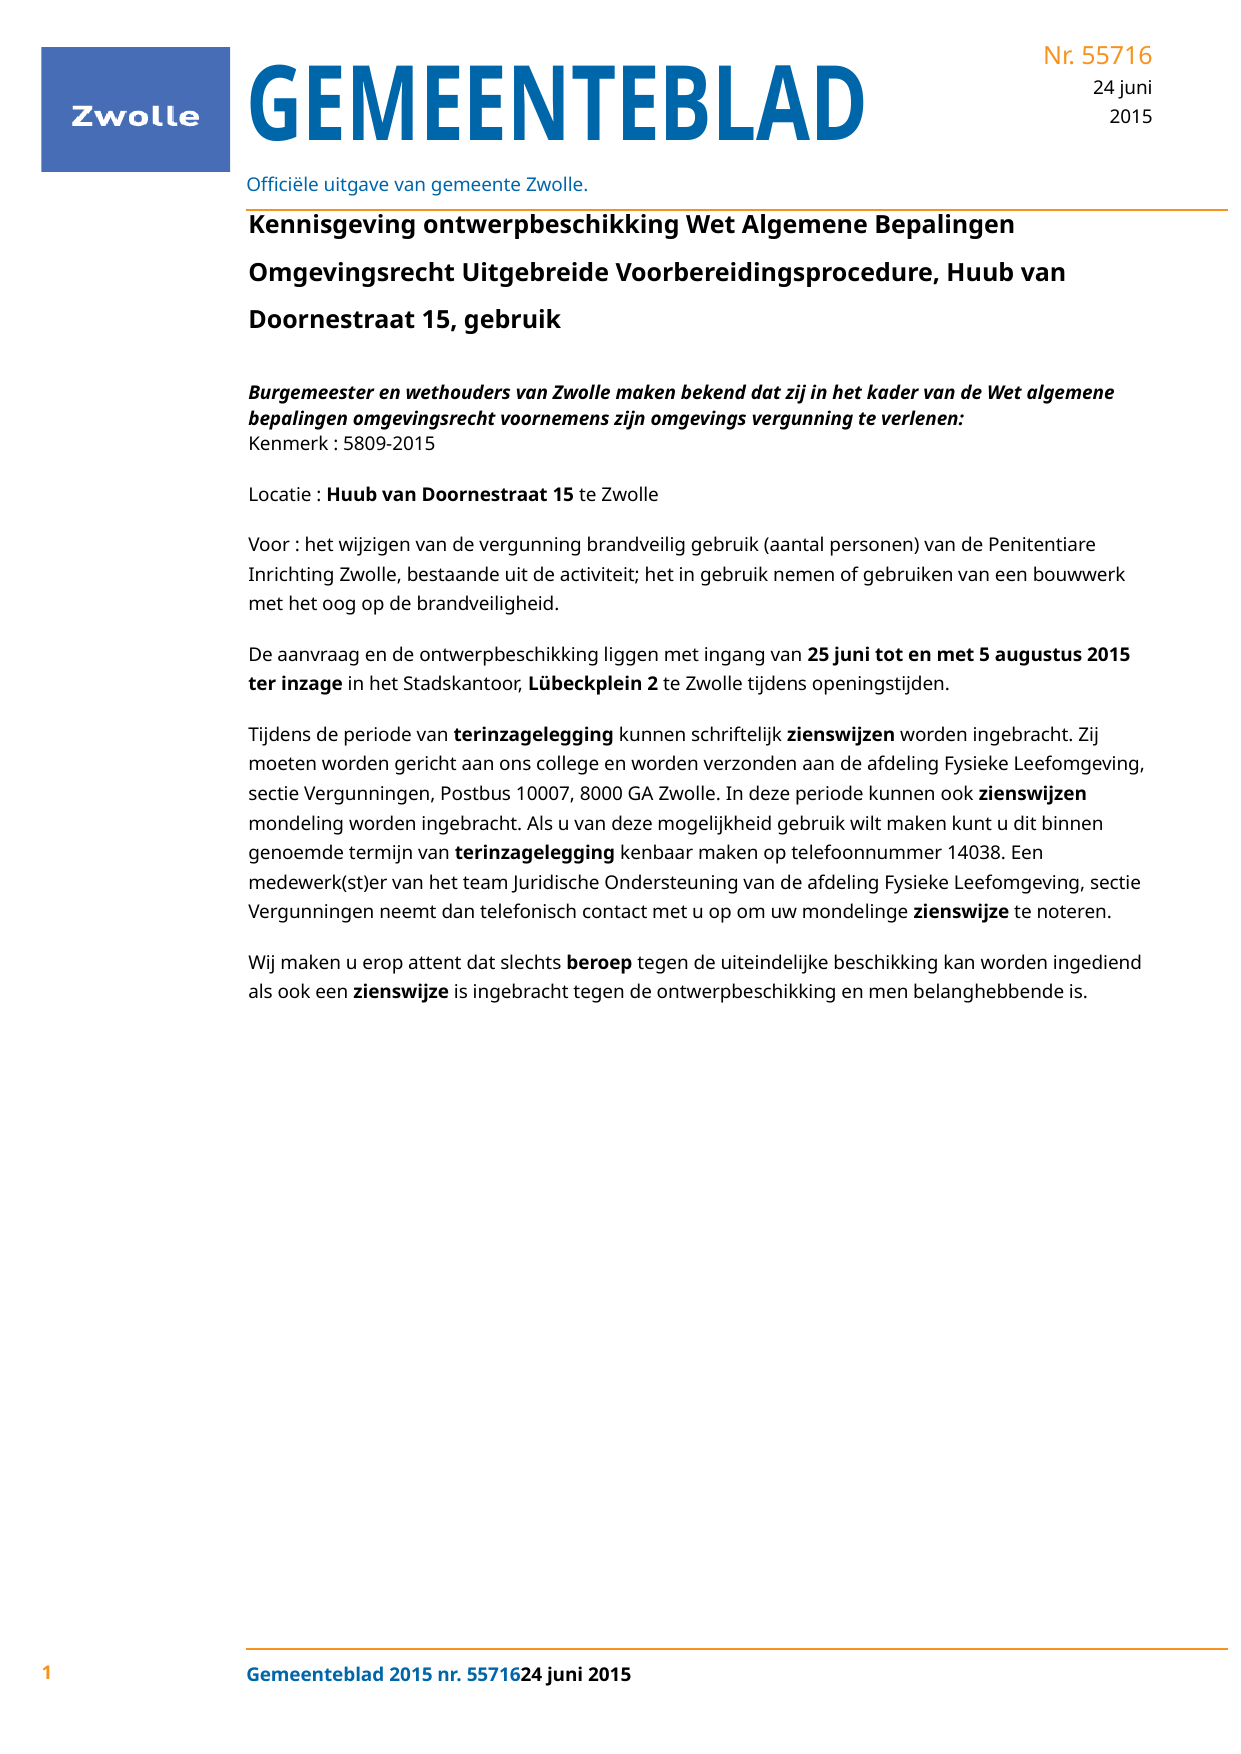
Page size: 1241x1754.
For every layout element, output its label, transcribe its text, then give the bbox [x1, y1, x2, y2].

text Tijdens de periode van terinzagelegging kunnen schriftelijk zienswijzen worden ingebracht. Zij moeten worden gericht aan ons college en worden verzonden aan de afdeling Fysieke Leefomgeving, sectie Vergunningen, Postbus 10007, 8000 GA Zwolle. In deze periode kunnen ook zienswijzen mondeling worden ingebracht. Als u van deze mogelijkheid gebruik wilt maken kunt u dit binnen genoemde termijn van terinzagelegging kenbaar maken op telefoonnummer 14038. Een medewerk(st)er van het team Juridische Ondersteuning van de afdeling Fysieke Leefomgeving, sectie Vergunningen neemt dan telefonisch contact met u op om uw mondelinge zienswijze te noteren. [248, 721, 1152, 924]
text Locatie : Huub van Doornestraat 15 te Zwolle [248, 481, 1152, 507]
picture [41, 47, 231, 172]
text Kenmerk : 5809-2015 [248, 431, 1152, 456]
text Wij maken u erop attent dat slechts beroep tegen de uiteindelijke beschikking kan worden ingediend als ook een zienswijze is ingebracht tegen de ontwerpbeschikking en men belanghebbende is. [248, 949, 1152, 1004]
text Kennisgeving ontwerpbeschikking Wet Algemene Bepalingen Omgevingsrecht Uitgebreide Voorbereidingsprocedure, Huub van Doornestraat 15, gebruik [248, 211, 1152, 336]
text Burgemeester en wethouders van Zwolle maken bekend dat zij in het kader van de Wet algemene bepalingen omgevingsrecht voornemens zijn omgevings vergunning te verlenen: [248, 379, 1152, 431]
text De aanvraag en de ontwerpbeschikking liggen met ingang van 25 juni tot en met 5 augustus 2015 ter inzage in het Stadskantoor, Lübeckplein 2 te Zwolle tijdens openingstijden. [248, 641, 1152, 696]
text Voor : het wijzigen van de vergunning brandveilig gebruik (aantal personen) van de Penitentiare Inrichting Zwolle, bestaande uit de activiteit; het in gebruik nemen of gebruiken van een bouwwerk met het oog op de brandveiligheid. [248, 531, 1152, 616]
